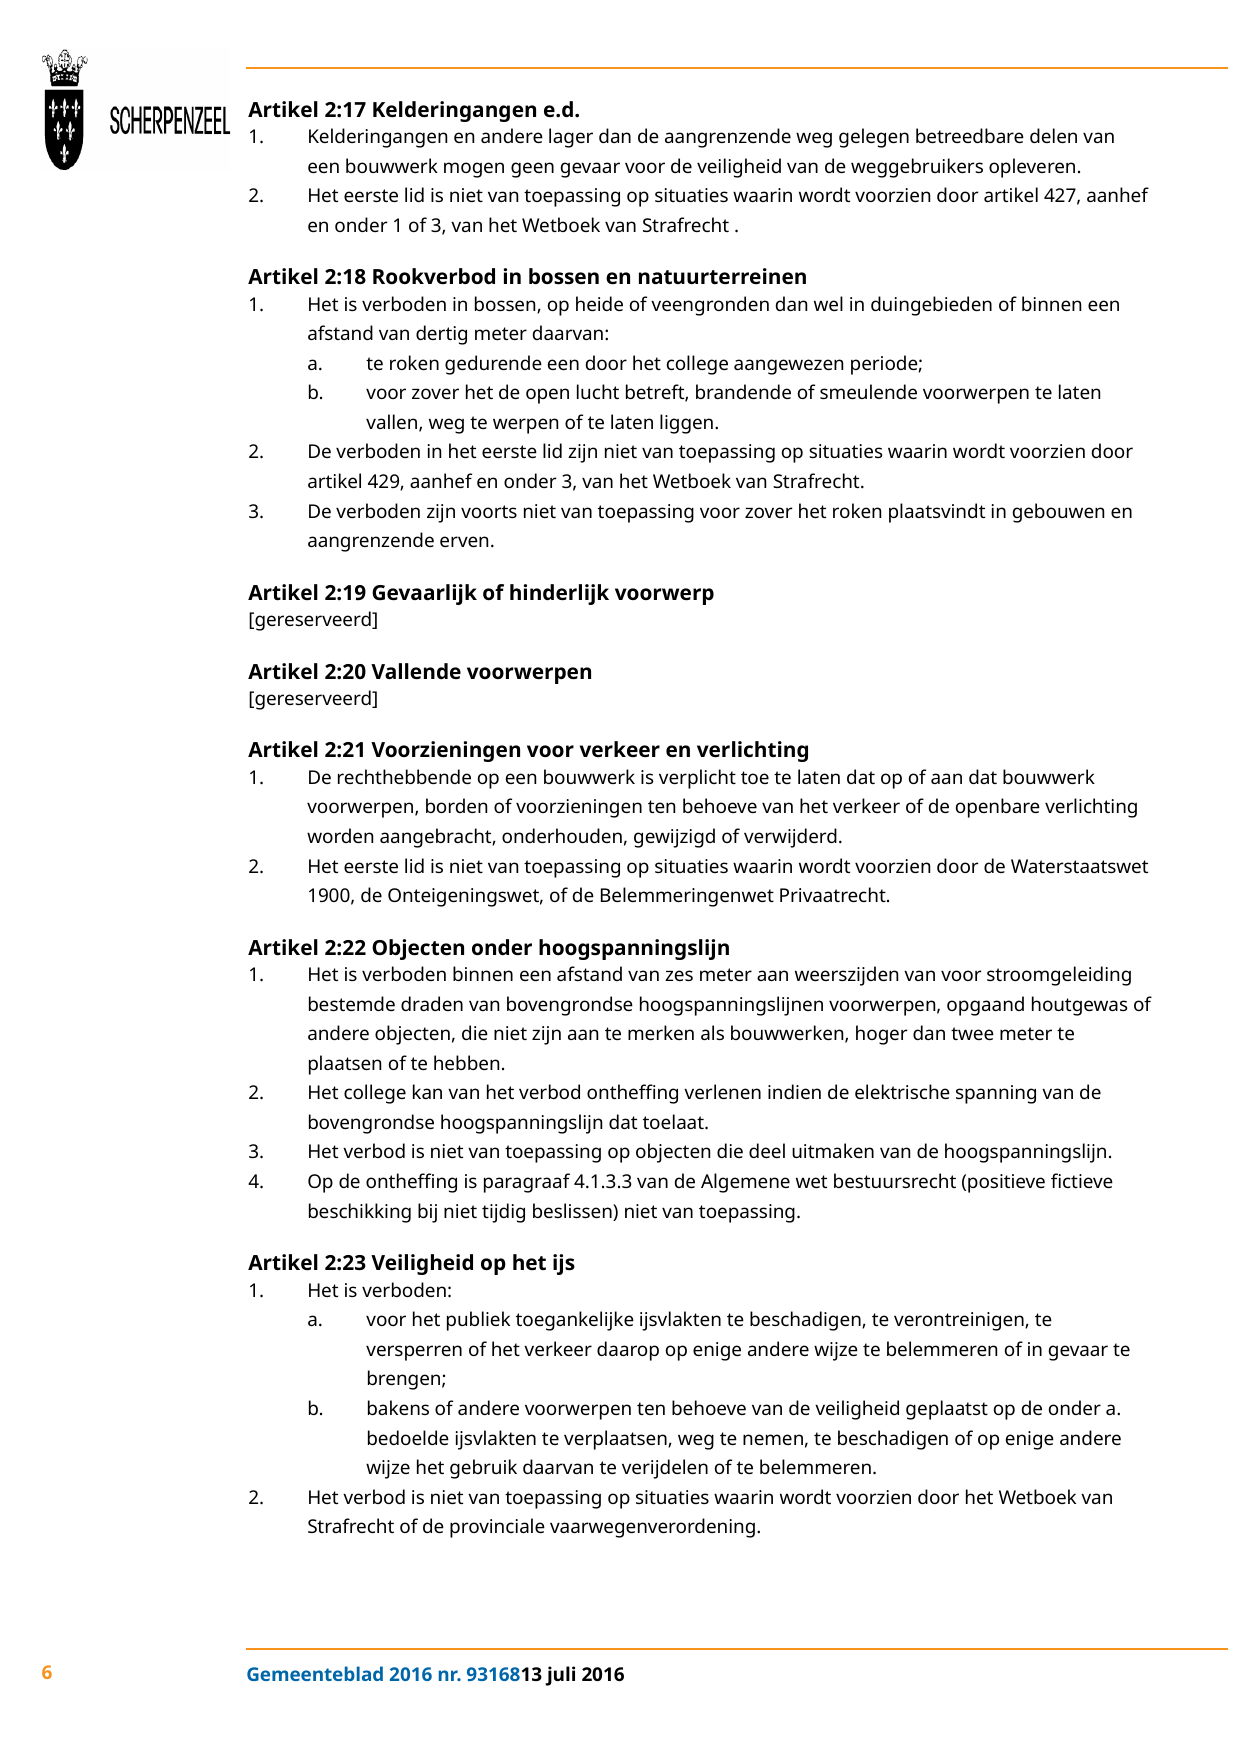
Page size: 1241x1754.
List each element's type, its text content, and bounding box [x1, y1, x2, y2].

list te roken gedurende een door het college aangewezen periode; [307, 350, 1152, 376]
text [gereserveerd] [248, 685, 1152, 711]
list Op de ontheffing is paragraaf 4.1.3.3 van de Algemene wet bestuursrecht (positieve fictieve beschikking bij niet tijdig beslissen) niet van toepassing. [248, 1168, 1152, 1224]
text Artikel 2:23 Veiligheid op het ijs [248, 1248, 1152, 1277]
text Artikel 2:20 Vallende voorwerpen [248, 657, 1152, 685]
list bakens of andere voorwerpen ten behoeve van de veiligheid geplaatst op de onder a. bedoelde ijsvlakten te verplaatsen, weg te nemen, te beschadigen of op enige andere wijze het gebruik daarvan te verijdelen of te belemmeren. [307, 1395, 1152, 1480]
list Het is verboden binnen een afstand van zes meter aan weerszijden van voor stroomgeleiding bestemde draden van bovengrondse hoogspanningslijnen voorwerpen, opgaand houtgewas of andere objecten, die niet zijn aan te merken als bouwwerken, hoger dan twee meter te plaatsen of te hebben. [248, 961, 1152, 1076]
text Artikel 2:18 Rookverbod in bossen en natuurterreinen [248, 262, 1152, 291]
list Het verbod is niet van toepassing op objecten die deel uitmaken van de hoogspanningslijn. [248, 1139, 1152, 1164]
list voor het publiek toegankelijke ijsvlakten te beschadigen, te verontreinigen, te versperren of het verkeer daarop op enige andere wijze te belemmeren of in gevaar te brengen; [307, 1306, 1152, 1391]
list Kelderingangen en andere lager dan de aangrenzende weg gelegen betreedbare delen van een bouwwerk mogen geen gevaar voor de veiligheid van de weggebruikers opleveren. [248, 123, 1152, 178]
text Artikel 2:17 Kelderingangen e.d. [248, 95, 1152, 123]
text Artikel 2:19 Gevaarlijk of hinderlijk voorwerp [248, 578, 1152, 606]
text [gereserveerd] [248, 606, 1152, 632]
picture [41, 47, 231, 172]
list Het eerste lid is niet van toepassing op situaties waarin wordt voorzien door de Waterstaatswet 1900, de Onteigeningswet, of de Belemmeringenwet Privaatrecht. [248, 853, 1152, 908]
list voor zover het de open lucht betreft, brandende of smeulende voorwerpen te laten vallen, weg te werpen of te laten liggen. [307, 379, 1152, 435]
list Het is verboden: [248, 1277, 1152, 1302]
list Het eerste lid is niet van toepassing op situaties waarin wordt voorzien door artikel 427, aanhef en onder 1 of 3, van het Wetboek van Strafrecht . [248, 182, 1152, 238]
list Het college kan van het verbod ontheffing verlenen indien de elektrische spanning van de bovengrondse hoogspanningslijn dat toelaat. [248, 1079, 1152, 1135]
list De verboden zijn voorts niet van toepassing voor zover het roken plaatsvindt in gebouwen en aangrenzende erven. [248, 498, 1152, 553]
text Artikel 2:22 Objecten onder hoogspanningslijn [248, 933, 1152, 961]
list De rechthebbende op een bouwwerk is verplicht toe te laten dat op of aan dat bouwwerk voorwerpen, borden of voorzieningen ten behoeve van het verkeer of de openbare verlichting worden aangebracht, onderhouden, gewijzigd of verwijderd. [248, 764, 1152, 849]
list De verboden in het eerste lid zijn niet van toepassing op situaties waarin wordt voorzien door artikel 429, aanhef en onder 3, van het Wetboek van Strafrecht. [248, 439, 1152, 494]
list Het is verboden in bossen, op heide of veengronden dan wel in duingebieden of binnen een afstand van dertig meter daarvan: [248, 291, 1152, 346]
list Het verbod is niet van toepassing op situaties waarin wordt voorzien door het Wetboek van Strafrecht of de provinciale vaarwegenverordening. [248, 1484, 1152, 1539]
text Artikel 2:21 Voorzieningen voor verkeer en verlichting [248, 736, 1152, 764]
